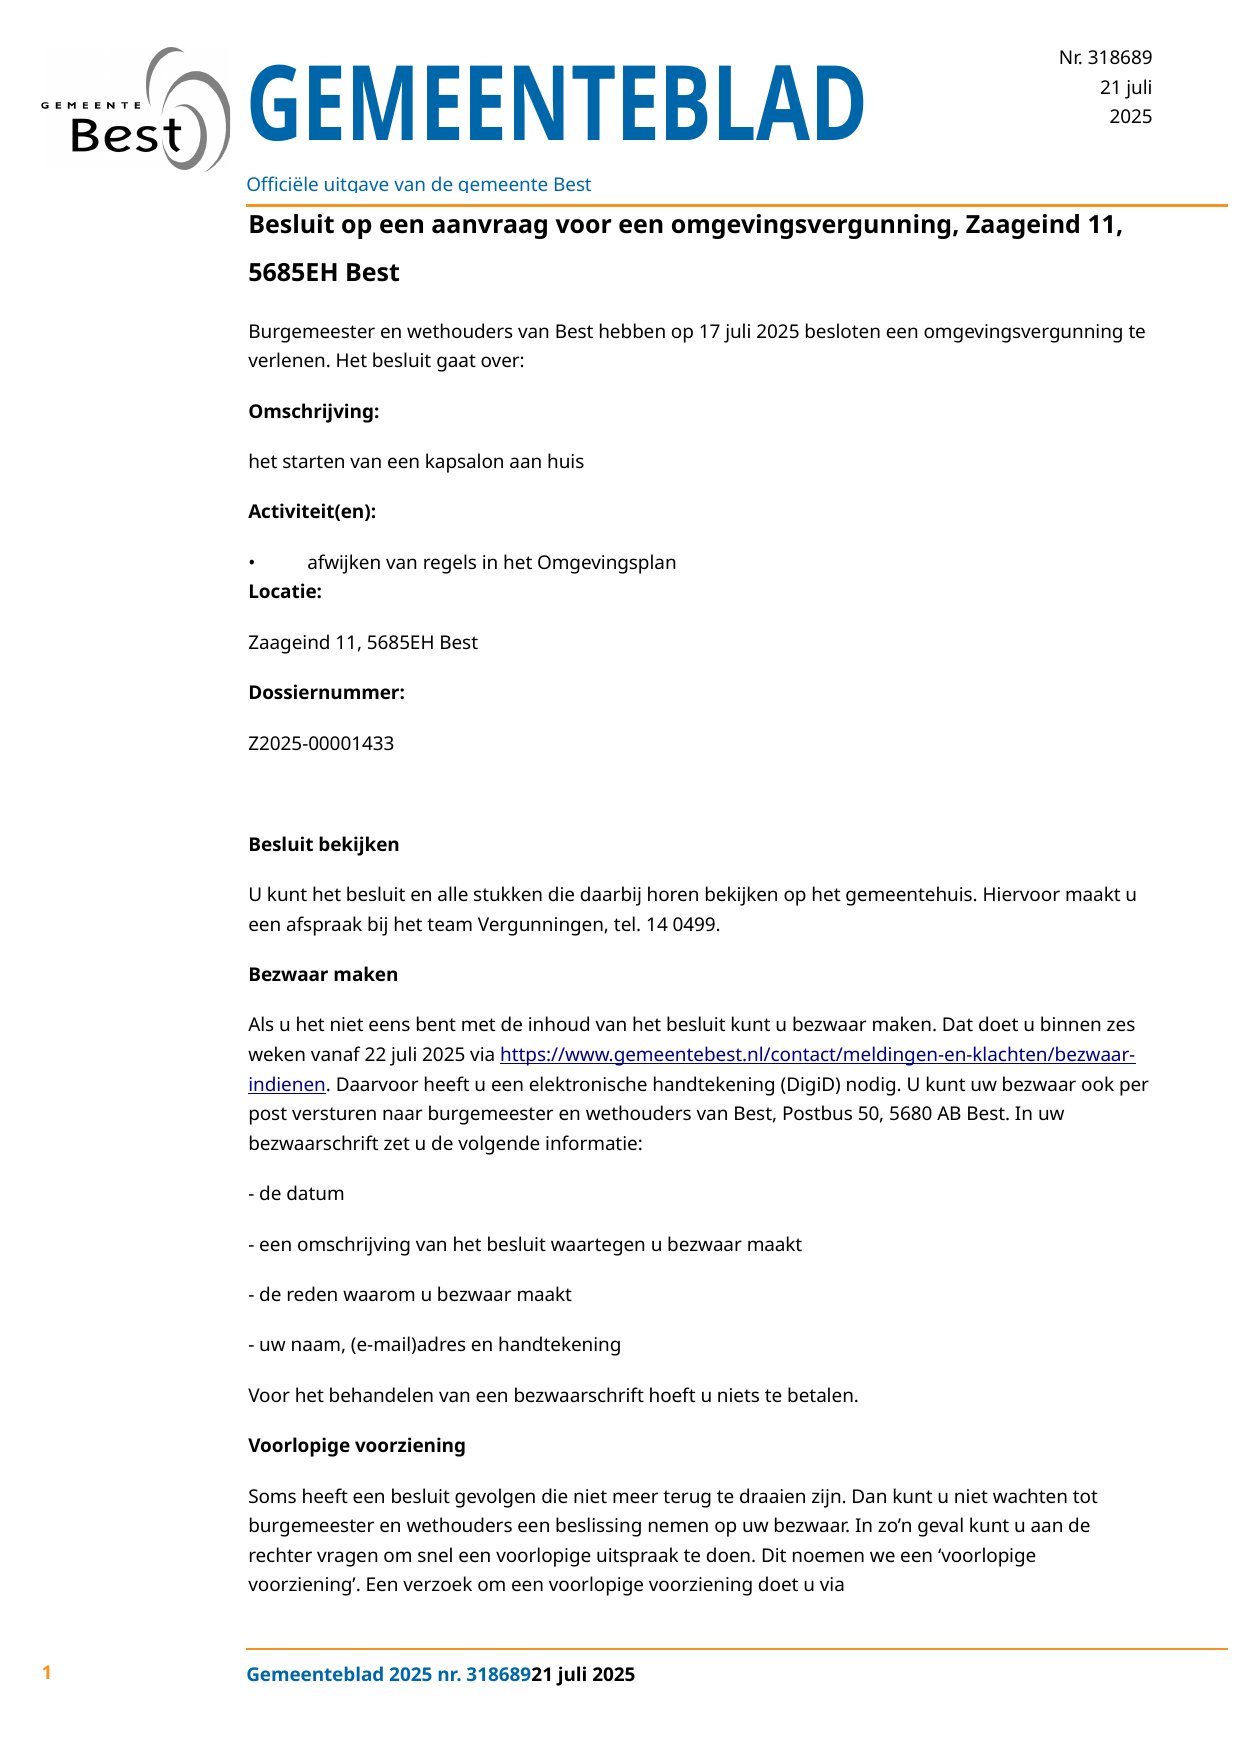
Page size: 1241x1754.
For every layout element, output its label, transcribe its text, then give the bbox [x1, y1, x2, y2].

text het starten van een kapsalon aan huis [248, 448, 1152, 474]
text Activiteit(en): [248, 499, 1152, 524]
text Voor het behandelen van een bezwaarschrift hoeft u niets te betalen. [248, 1382, 1152, 1408]
text Zaageind 11, 5685EH Best [248, 629, 1152, 655]
text Besluit bekijken [248, 831, 1152, 857]
list afwijken van regels in het Omgevingsplan [248, 549, 1152, 575]
text Locatie: [248, 579, 1152, 604]
text Als u het niet eens bent met de inhoud van het besluit kunt u bezwaar maken. Dat doet u binnen zes weken vanaf 22 juli 2025 via https://www.gemeentebest.nl/contact/meldingen-en-klachten/bezwaar-indienen. Daarvoor heeft u een elektronische handtekening (DigiD) nodig. U kunt uw bezwaar ook per post versturen naar burgemeester en wethouders van Best, Postbus 50, 5680 AB Best. In uw bezwaarschrift zet u de volgende informatie: [248, 1012, 1152, 1156]
text Omschrijving: [248, 398, 1152, 424]
text Voorlopige voorziening [248, 1432, 1152, 1458]
text - een omschrijving van het besluit waartegen u bezwaar maakt [248, 1231, 1152, 1257]
text Dossiernummer: [248, 679, 1152, 705]
text Z2025-00001433 [248, 730, 1152, 756]
text Bezwaar maken [248, 961, 1152, 987]
text - de datum [248, 1180, 1152, 1206]
text Burgemeester en wethouders van Best hebben op 17 juli 2025 besloten een omgevingsvergunning te verlenen. Het besluit gaat over: [248, 318, 1152, 373]
text - uw naam, (e-mail)adres en handtekening [248, 1332, 1152, 1357]
text - de reden waarom u bezwaar maakt [248, 1281, 1152, 1307]
text U kunt het besluit en alle stukken die daarbij horen bekijken op het gemeentehuis. Hiervoor maakt u een afspraak bij het team Vergunningen, tel. 14 0499. [248, 881, 1152, 937]
text Soms heeft een besluit gevolgen die niet meer terug te draaien zijn. Dan kunt u niet wachten tot burgemeester en wethouders een beslissing nemen op uw bezwaar. In zo’n geval kunt u aan de rechter vragen om snel een voorlopige uitspraak te doen. Dit noemen we een ‘voorlopige voorziening’. Een verzoek om een voorlopige voorziening doet u via [248, 1483, 1152, 1597]
text Besluit op een aanvraag voor een omgevingsvergunning, Zaageind 11, 5685EH Best [248, 207, 1152, 288]
picture [41, 47, 231, 172]
